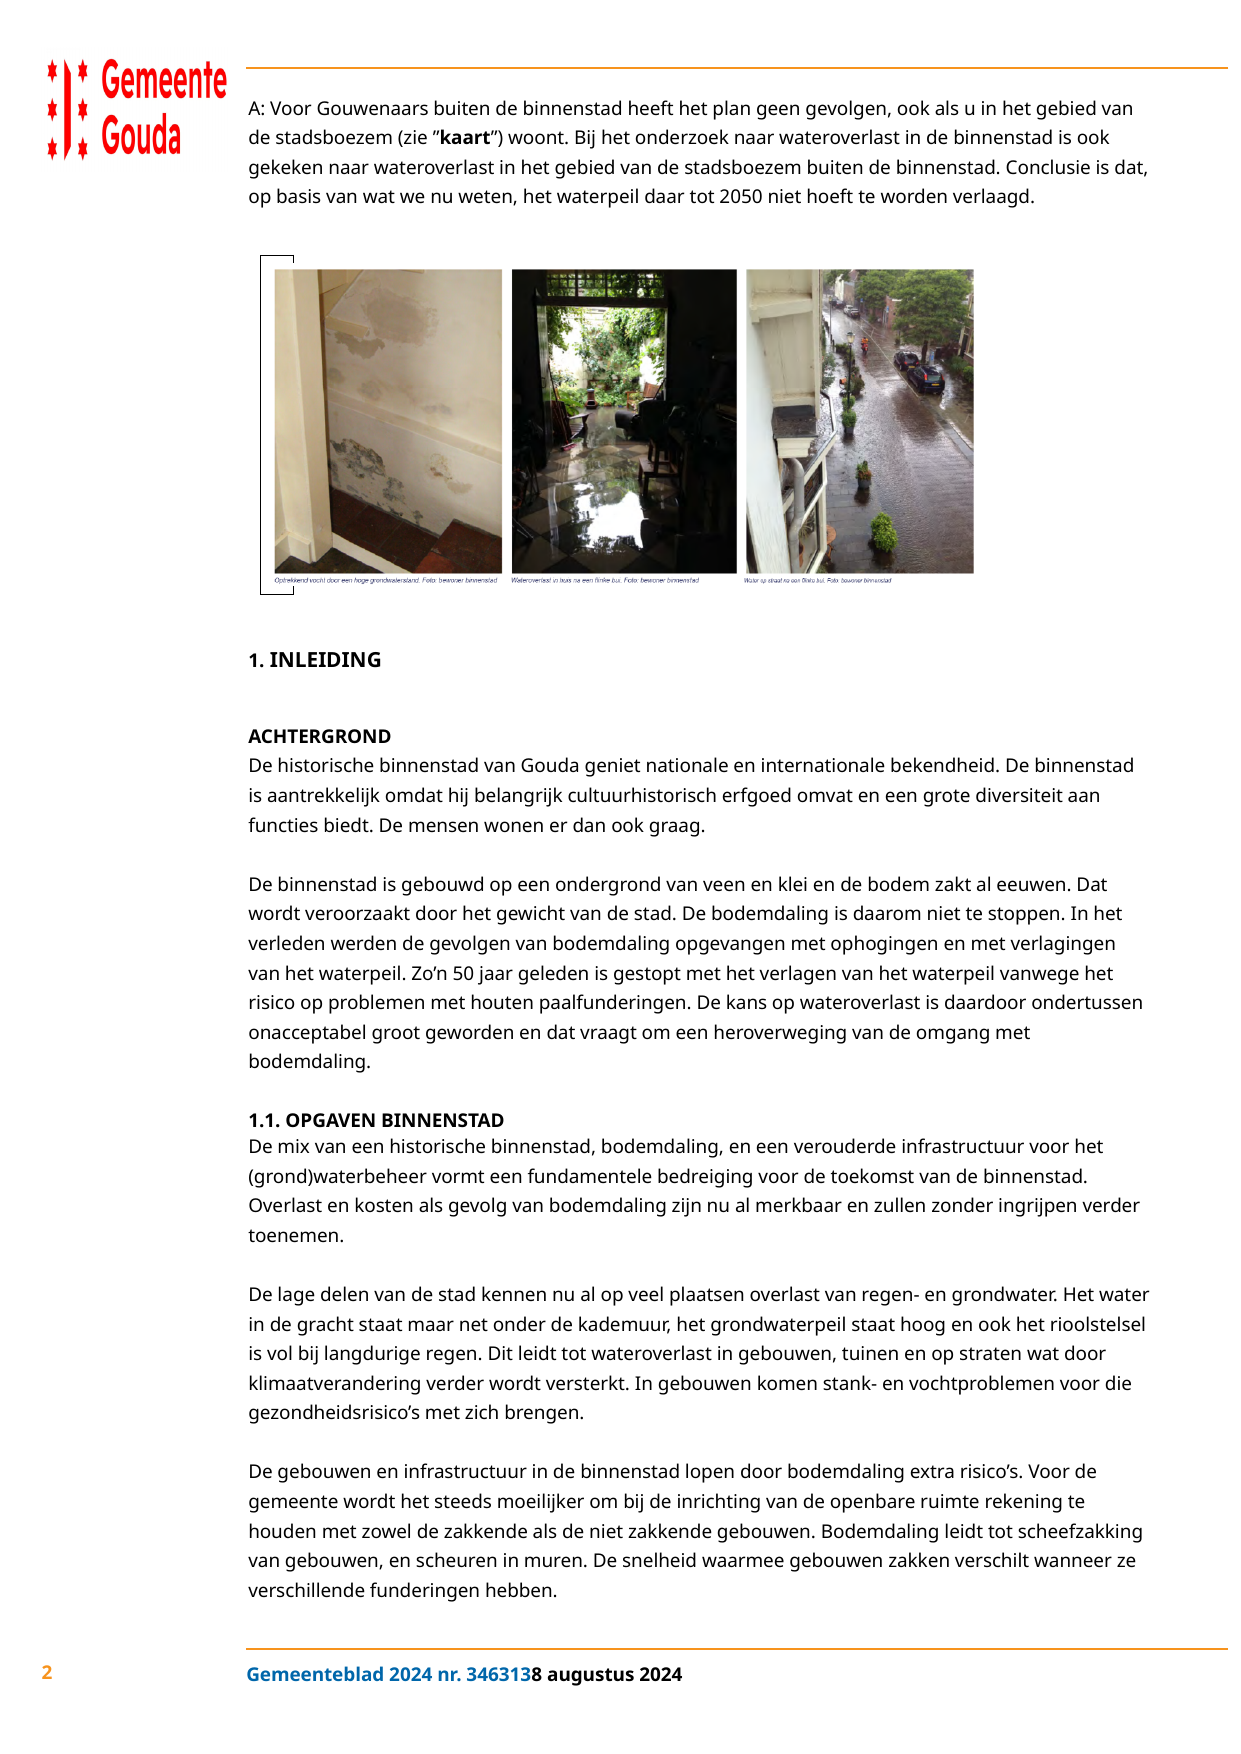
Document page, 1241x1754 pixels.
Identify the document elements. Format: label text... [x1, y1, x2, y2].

text 1.1. OPGAVEN BINNENSTAD [248, 1108, 1152, 1133]
text 1. INLEIDING [248, 645, 1152, 674]
text De gebouwen en infrastructuur in de binnenstad lopen door bodemdaling extra risico’s. Voor de gemeente wordt het steeds moeilijker om bij de inrichting van de openbare ruimte rekening te houden met zowel de zakkende als de niet zakkende gebouwen. Bodemdaling leidt tot scheefzakking van gebouwen, en scheuren in muren. De snelheid waarmee gebouwen zakken verschilt wanneer ze verschillende funderingen hebben. [248, 1459, 1152, 1603]
picture [268, 263, 978, 586]
picture [41, 47, 231, 172]
text De historische binnenstad van Gouda geniet nationale en internationale bekendheid. De binnenstad is aantrekkelijk omdat hij belangrijk cultuurhistorisch erfgoed omvat en een grote diversiteit aan functies biedt. De mensen wonen er dan ook graag. [248, 753, 1152, 837]
text De binnenstad is gebouwd op een ondergrond van veen en klei en de bodem zakt al eeuwen. Dat wordt veroorzaakt door het gewicht van de stad. De bodemdaling is daarom niet te stoppen. In het verleden werden de gevolgen van bodemdaling opgevangen met ophogingen en met verlagingen van het waterpeil. Zo’n 50 jaar geleden is gestopt met het verlagen van het waterpeil vanwege het risico op problemen met houten paalfunderingen. De kans op wateroverlast is daardoor ondertussen onacceptabel groot geworden en dat vraagt om een heroverweging van de omgang met bodemdaling. [248, 871, 1152, 1074]
text De lage delen van de stad kennen nu al op veel plaatsen overlast van regen- en grondwater. Het water in de gracht staat maar net onder de kademuur, het grondwaterpeil staat hoog en ook het rioolstelsel is vol bij langdurige regen. Dit leidt tot wateroverlast in gebouwen, tuinen en op straten wat door klimaatverandering verder wordt versterkt. In gebouwen komen stank- en vochtproblemen voor die gezondheidsrisico’s met zich brengen. [248, 1281, 1152, 1425]
text De mix van een historische binnenstad, bodemdaling, en een verouderde infrastructuur voor het (grond)waterbeheer vormt een fundamentele bedreiging voor de toekomst van de binnenstad. Overlast en kosten als gevolg van bodemdaling zijn nu al merkbaar en zullen zonder ingrijpen verder toenemen. [248, 1133, 1152, 1248]
text A: Voor Gouwenaars buiten de binnenstad heeft het plan geen gevolgen, ook als u in het gebied van de stadsboezem (zie ”kaart”) woont. Bij het onderzoek naar wateroverlast in de binnenstad is ook gekeken naar wateroverlast in het gebied van de stadsboezem buiten de binnenstad. Conclusie is dat, op basis van wat we nu weten, het waterpeil daar tot 2050 niet hoeft te worden verlaagd. [248, 95, 1152, 209]
text ACHTERGROND [248, 723, 1152, 749]
